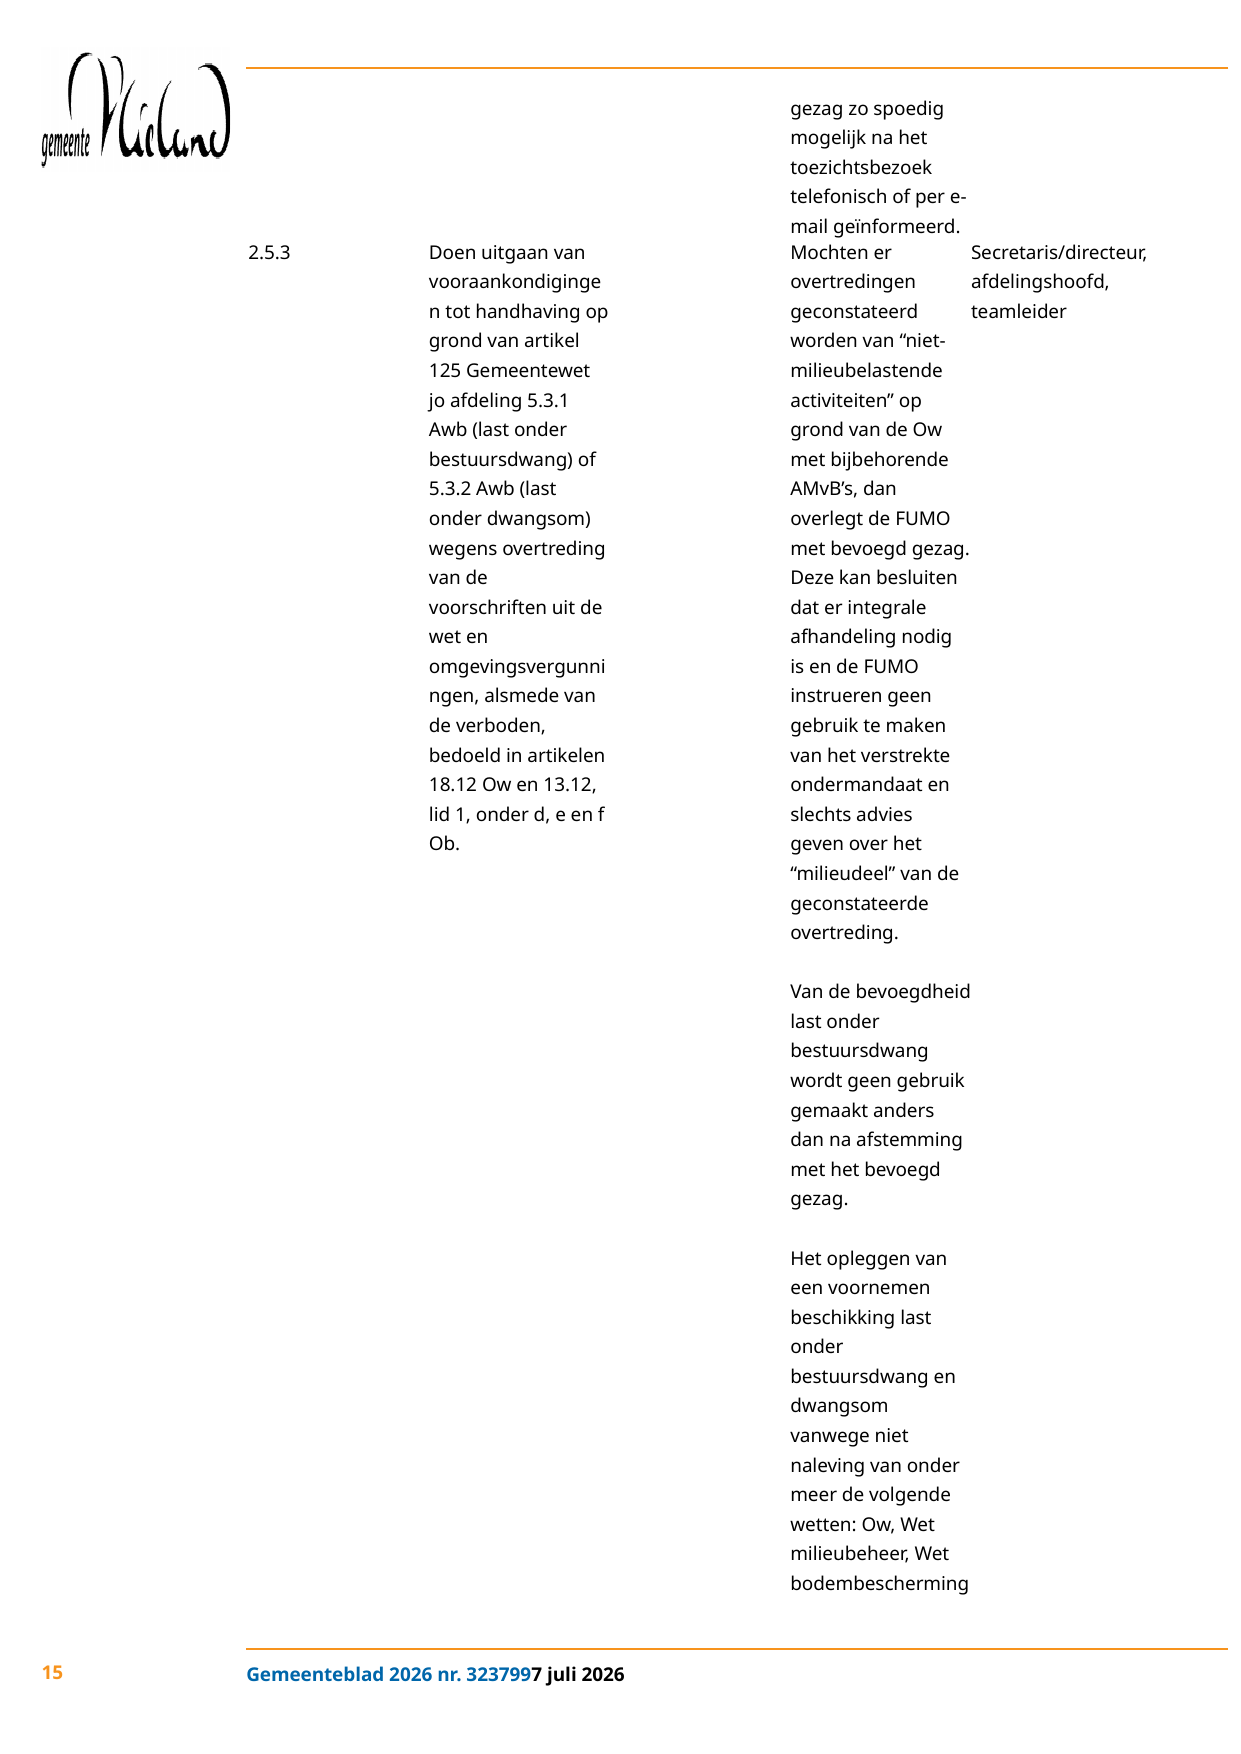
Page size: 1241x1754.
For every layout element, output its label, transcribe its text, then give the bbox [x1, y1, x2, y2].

table_cell [971, 95, 1152, 239]
table_cell [429, 95, 609, 239]
table_cell [609, 95, 790, 239]
table_cell Secretaris/directeur, afdelingshoofd, teamleider [971, 239, 1152, 1596]
picture [41, 47, 231, 172]
table_cell 2.5.3 [248, 239, 429, 1596]
table_cell Doen uitgaan van vooraankondigingen tot handhaving op grond van artikel 125 Gemeentewet jo afdeling 5.3.1 Awb (last onder bestuursdwang) of 5.3.2 Awb (last onder dwangsom) wegens overtreding van de voorschriften uit de wet en omgevingsvergunningen, alsmede van de verboden, bedoeld in artikelen 18.12 Ow en 13.12, lid 1, onder d, e en f Ob. [429, 239, 609, 1596]
table_cell [248, 95, 429, 239]
table_cell gezag zo spoedig mogelijk na het toezichtsbezoek telefonisch of per e-mail geïnformeerd. [790, 95, 971, 239]
table_cell Mochten er overtredingen geconstateerd worden van “niet- milieubelastende activiteiten” op grond van de Ow met bijbehorende AMvB’s, dan overlegt de FUMO met bevoegd gezag. Deze kan besluiten dat er integrale afhandeling nodig is en de FUMO instrueren geen gebruik te maken van het verstrekte ondermandaat en slechts advies geven over het “milieudeel” van de geconstateerde overtreding. Van de bevoegdheid last onder bestuursdwang wordt geen gebruik gemaakt anders dan na afstemming met het bevoegd gezag. Het opleggen van een voornemen beschikking last onder bestuursdwang en dwangsom vanwege niet naleving van onder meer de volgende wetten: Ow, Wet milieubeheer, Wet bodembescherming [790, 239, 971, 1596]
table_cell [609, 239, 790, 1596]
